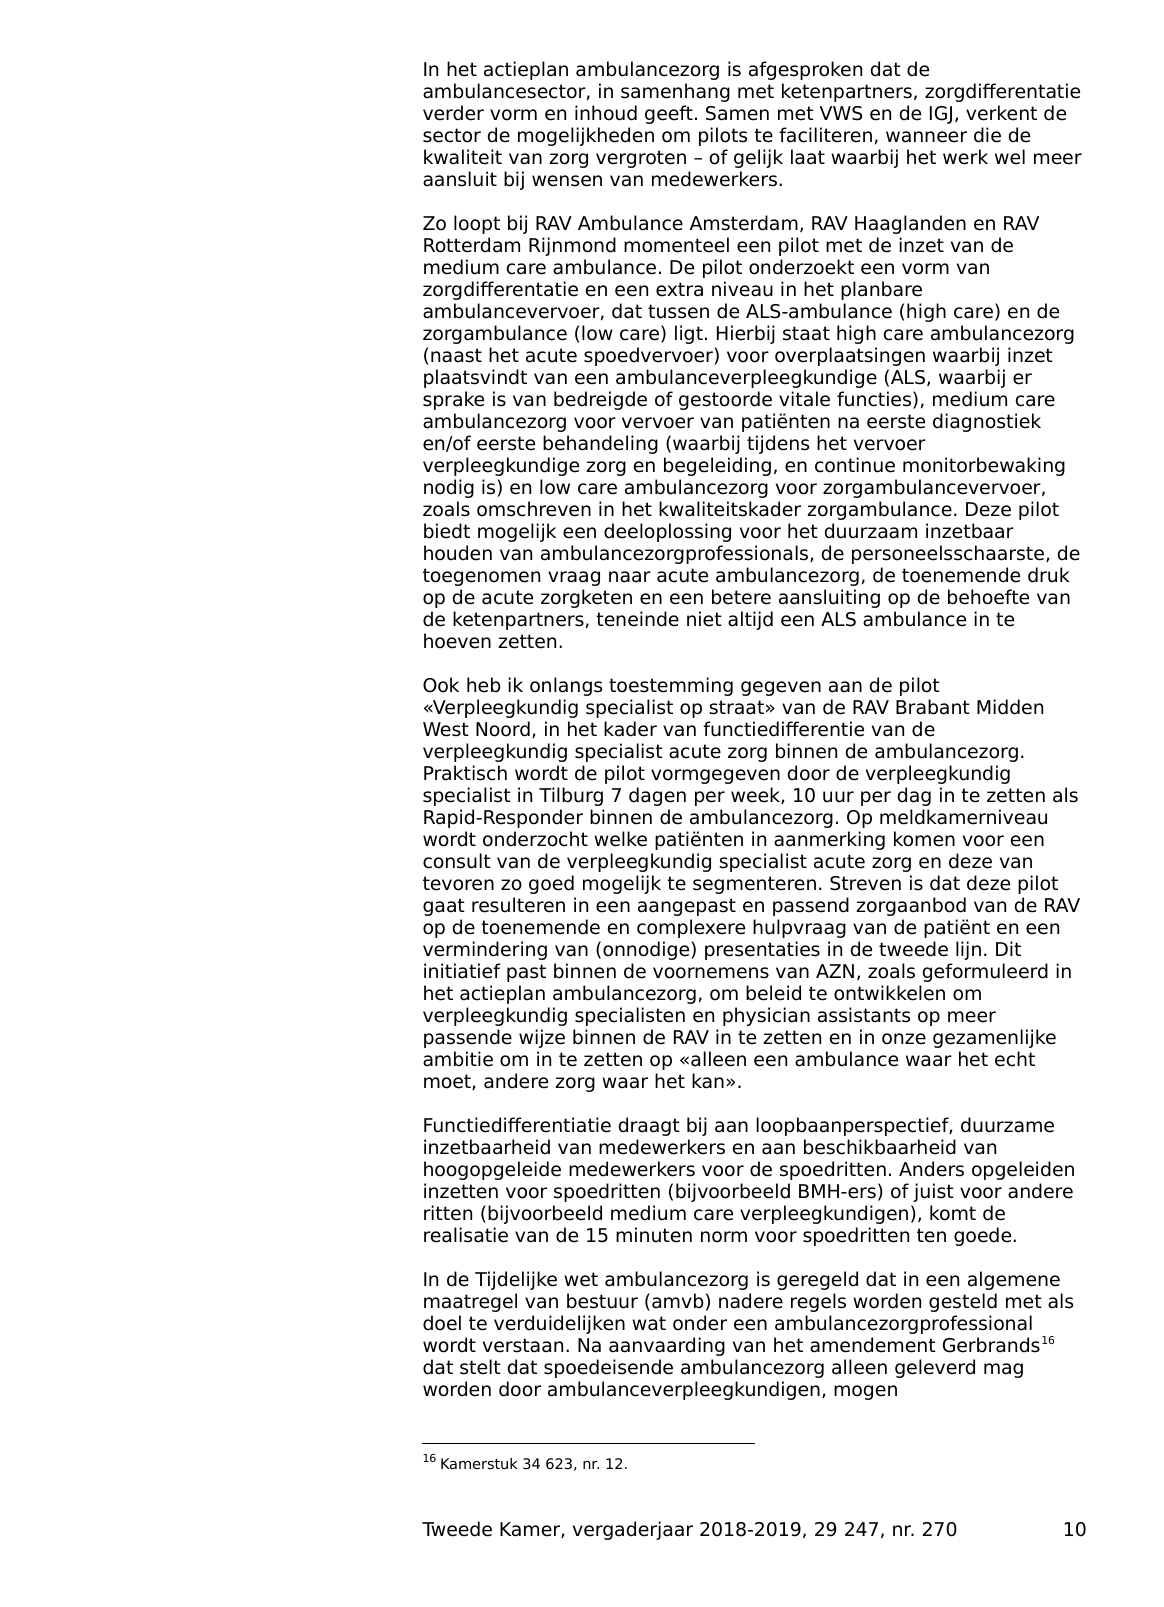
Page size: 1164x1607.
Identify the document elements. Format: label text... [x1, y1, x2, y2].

text Ook heb ik onlangs toestemming gegeven aan de pilot «Verpleegkundig specialist op straat» van de RAV Brabant Midden West Noord, in het kader van functiedifferentie van de verpleegkundig specialist acute zorg binnen de ambulancezorg. Praktisch wordt de pilot vormgegeven door de verpleegkundig specialist in Tilburg 7 dagen per week, 10 uur per dag in te zetten als Rapid-Responder binnen de ambulancezorg. Op meldkamerniveau wordt onderzocht welke patiënten in aanmerking komen voor een consult van de verpleegkundig specialist acute zorg en deze van tevoren zo goed mogelijk te segmenteren. Streven is dat deze pilot gaat resulteren in een aangepast en passend zorgaanbod van de RAV op de toenemende en complexere hulpvraag van de patiënt en een vermindering van (onnodige) presentaties in de tweede lijn. Dit initiatief past binnen de voornemens van AZN, zoals geformuleerd in het actieplan ambulancezorg, om beleid te ontwikkelen om verpleegkundig specialisten en physician assistants op meer passende wijze binnen de RAV in te zetten en in onze gezamenlijke ambitie om in te zetten op «alleen een ambulance waar het echt moet, andere zorg waar het kan». [422, 675, 1087, 1092]
text In de Tijdelijke wet ambulancezorg is geregeld dat in een algemene maatregel van bestuur (amvb) nadere regels worden gesteld met als doel te verduidelijken wat onder een ambulancezorgprofessional wordt verstaan. Na aanvaarding van het amendement Gerbrands dat stelt dat spoedeisende ambulancezorg alleen geleverd mag worden door ambulanceverpleegkundigen, mogen [422, 1269, 1087, 1401]
text Zo loopt bij RAV Ambulance Amsterdam, RAV Haaglanden en RAV Rotterdam Rijnmond momenteel een pilot met de inzet van de medium care ambulance. De pilot onderzoekt een vorm van zorgdifferentatie en een extra niveau in het planbare ambulancevervoer, dat tussen de ALS-ambulance (high care) en de zorgambulance (low care) ligt. Hierbij staat high care ambulancezorg (naast het acute spoedvervoer) voor overplaatsingen waarbij inzet plaatsvindt van een ambulanceverpleegkundige (ALS, waarbij er sprake is van bedreigde of gestoorde vitale functies), medium care ambulancezorg voor vervoer van patiënten na eerste diagnostiek en/of eerste behandeling (waarbij tijdens het vervoer verpleegkundige zorg en begeleiding, en continue monitorbewaking nodig is) en low care ambulancezorg voor zorgambulancevervoer, zoals omschreven in het kwaliteitskader zorgambulance. Deze pilot biedt mogelijk een deeloplossing voor het duurzaam inzetbaar houden van ambulancezorgprofessionals, de personeelsschaarste, de toegenomen vraag naar acute ambulancezorg, de toenemende druk op de acute zorgketen en een betere aansluiting op de behoefte van de ketenpartners, teneinde niet altijd een ALS ambulance in te hoeven zetten. [422, 213, 1087, 653]
text Functiedifferentiatie draagt bij aan loopbaanperspectief, duurzame inzetbaarheid van medewerkers en aan beschikbaarheid van hoogopgeleide medewerkers voor de spoedritten. Anders opgeleiden inzetten voor spoedritten (bijvoorbeeld BMH-ers) of juist voor andere ritten (bijvoorbeeld medium care verpleegkundigen), komt de realisatie van de 15 minuten norm voor spoedritten ten goede. [422, 1115, 1087, 1247]
text Kamerstuk 34 623, nr. 12. [422, 1452, 1087, 1474]
text In het actieplan ambulancezorg is afgesproken dat de ambulancesector, in samenhang met ketenpartners, zorgdifferentatie verder vorm en inhoud geeft. Samen met VWS en de IGJ, verkent de sector de mogelijkheden om pilots te faciliteren, wanneer die de kwaliteit van zorg vergroten – of gelijk laat waarbij het werk wel meer aansluit bij wensen van medewerkers. [422, 59, 1087, 191]
